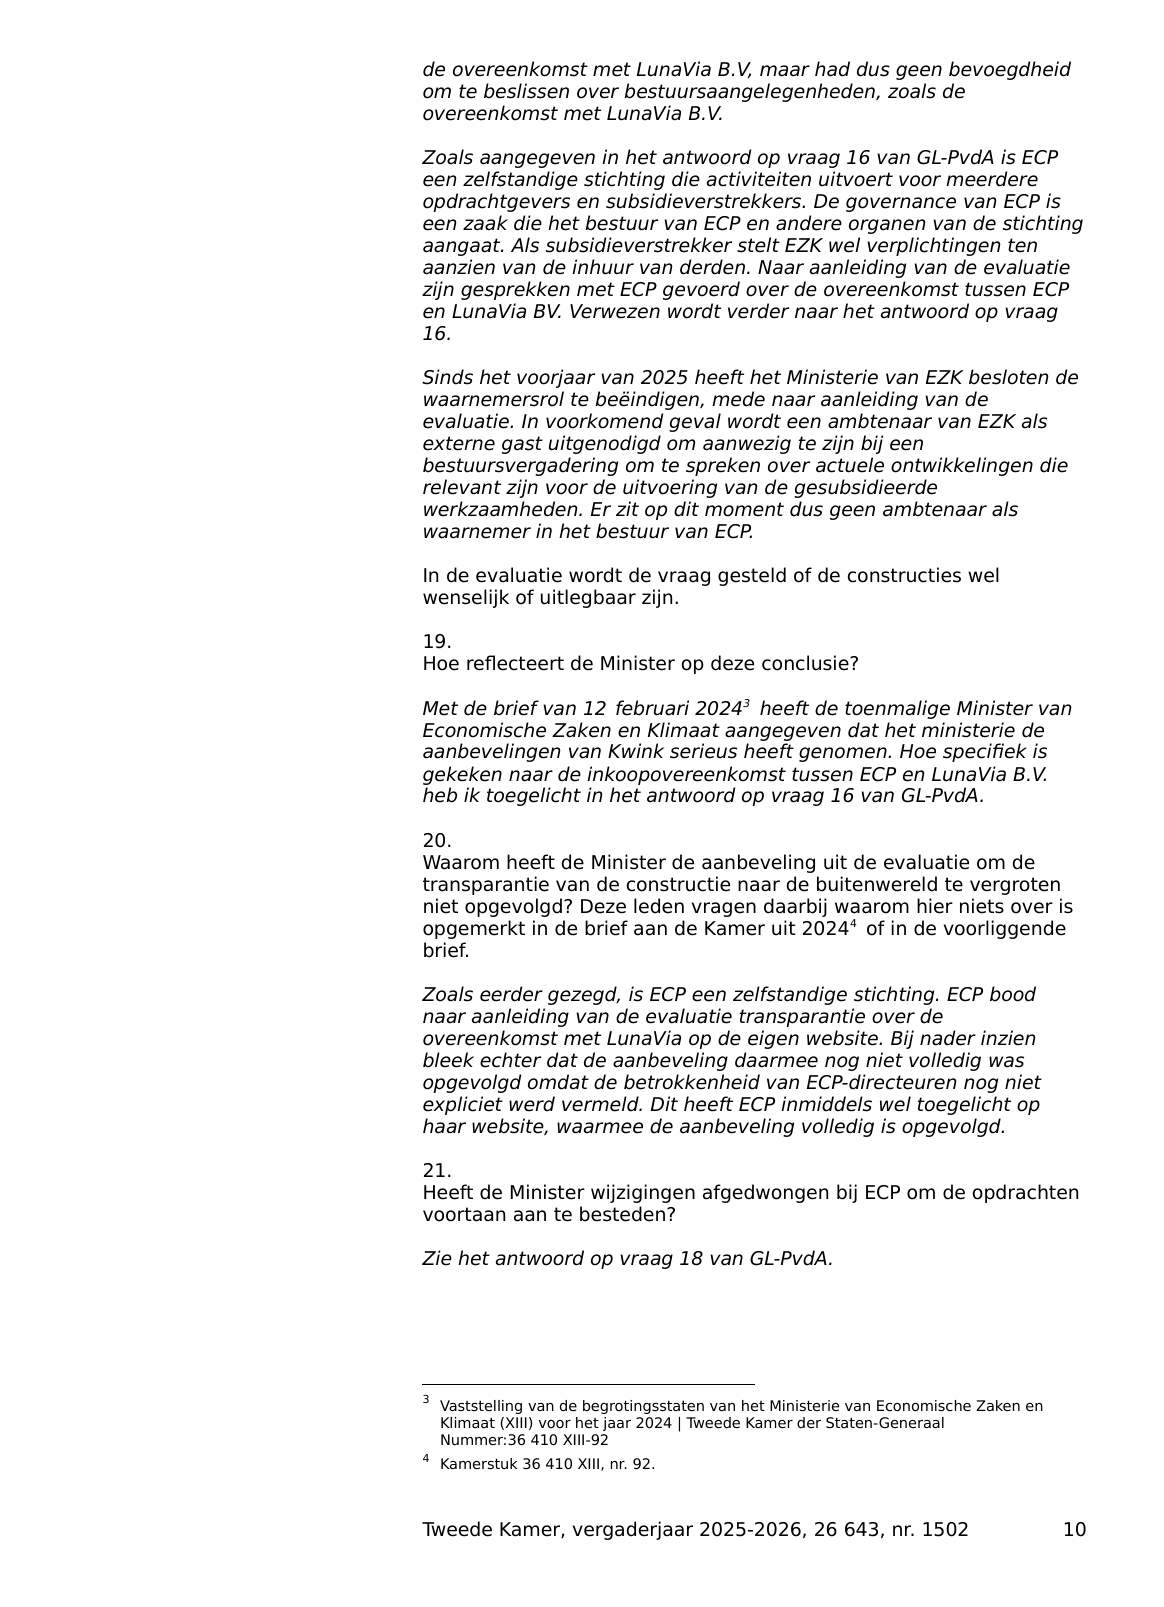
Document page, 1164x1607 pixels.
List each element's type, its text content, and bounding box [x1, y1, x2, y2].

text Zoals aangegeven in het antwoord op vraag 16 van GL-PvdA is ECP een zelfstandige stichting die activiteiten uitvoert voor meerdere opdrachtgevers en subsidieverstrekkers. De governance van ECP is een zaak die het bestuur van ECP en andere organen van de stichting aangaat. Als subsidieverstrekker stelt EZK wel verplichtingen ten aanzien van de inhuur van derden. Naar aanleiding van de evaluatie zijn gesprekken met ECP gevoerd over de overeenkomst tussen ECP en LunaVia BV. Verwezen wordt verder naar het antwoord op vraag 16. [422, 147, 1087, 345]
text 21. [422, 1160, 1087, 1182]
text Met de brief van 12 februari 2024 heeft de toenmalige Minister van Economische Zaken en Klimaat aangegeven dat het ministerie de aanbevelingen van Kwink serieus heeft genomen. Hoe specifiek is gekeken naar de inkoopovereenkomst tussen ECP en LunaVia B.V. heb ik toegelicht in het antwoord op vraag 16 van GL-PvdA. [422, 697, 1087, 807]
text Kamerstuk 36 410 XIII, nr. 92. [422, 1452, 1087, 1474]
text Zie het antwoord op vraag 18 van GL-PvdA. [422, 1248, 1087, 1270]
text 19. [422, 631, 1087, 653]
text Waarom heeft de Minister de aanbeveling uit de evaluatie om de transparantie van de constructie naar de buitenwereld te vergroten niet opgevolgd? Deze leden vragen daarbij waarom hier niets over is opgemerkt in de brief aan de Kamer uit 2024 of in de voorliggende brief. [422, 852, 1087, 961]
text In de evaluatie wordt de vraag gesteld of de constructies wel wenselijk of uitlegbaar zijn. [422, 565, 1087, 609]
text 20. [422, 829, 1087, 852]
text Zoals eerder gezegd, is ECP een zelfstandige stichting. ECP bood naar aanleiding van de evaluatie transparantie over de overeenkomst met LunaVia op de eigen website. Bij nader inzien bleek echter dat de aanbeveling daarmee nog niet volledig was opgevolgd omdat de betrokkenheid van ECP-directeuren nog niet expliciet werd vermeld. Dit heeft ECP inmiddels wel toegelicht op haar website, waarmee de aanbeveling volledig is opgevolgd. [422, 984, 1087, 1137]
text de overeenkomst met LunaVia B.V, maar had dus geen bevoegdheid om te beslissen over bestuursaangelegenheden, zoals de overeenkomst met LunaVia B.V. [422, 59, 1087, 125]
text Vaststelling van de begrotingsstaten van het Ministerie van Economische Zaken en Klimaat (XIII) voor het jaar 2024 | Tweede Kamer der Staten-Generaal Nummer:36 410 XIII-92 [422, 1393, 1087, 1449]
text Sinds het voorjaar van 2025 heeft het Ministerie van EZK besloten de waarnemersrol te beëindigen, mede naar aanleiding van de evaluatie. In voorkomend geval wordt een ambtenaar van EZK als externe gast uitgenodigd om aanwezig te zijn bij een bestuursvergadering om te spreken over actuele ontwikkelingen die relevant zijn voor de uitvoering van de gesubsidieerde werkzaamheden. Er zit op dit moment dus geen ambtenaar als waarnemer in het bestuur van ECP. [422, 367, 1087, 543]
text Hoe reflecteert de Minister op deze conclusie? [422, 653, 1087, 675]
text Heeft de Minister wijzigingen afgedwongen bij ECP om de opdrachten voortaan aan te besteden? [422, 1182, 1087, 1226]
